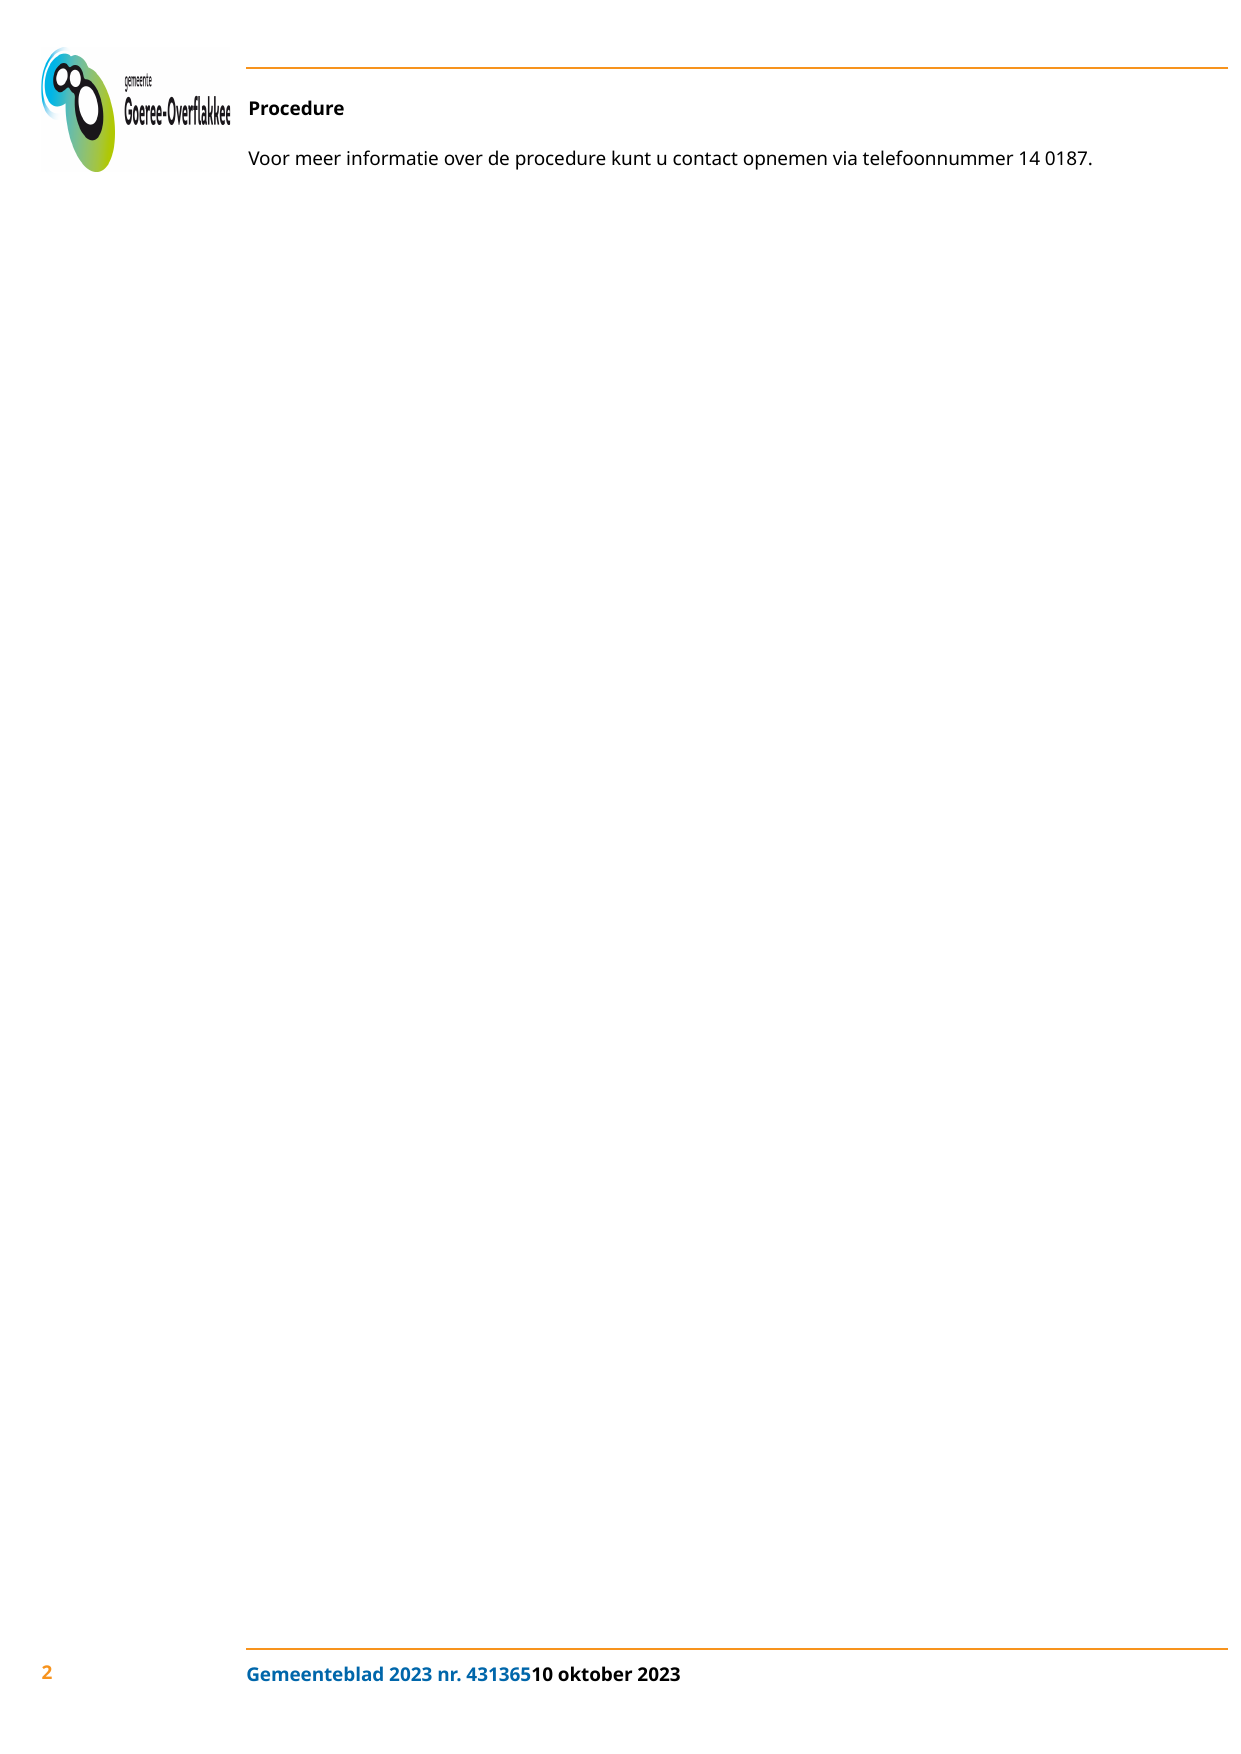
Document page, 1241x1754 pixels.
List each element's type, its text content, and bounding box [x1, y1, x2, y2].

text Procedure [248, 95, 1152, 121]
text Voor meer informatie over de procedure kunt u contact opnemen via telefoonnummer 14 0187. [248, 145, 1152, 171]
picture [41, 47, 231, 172]
